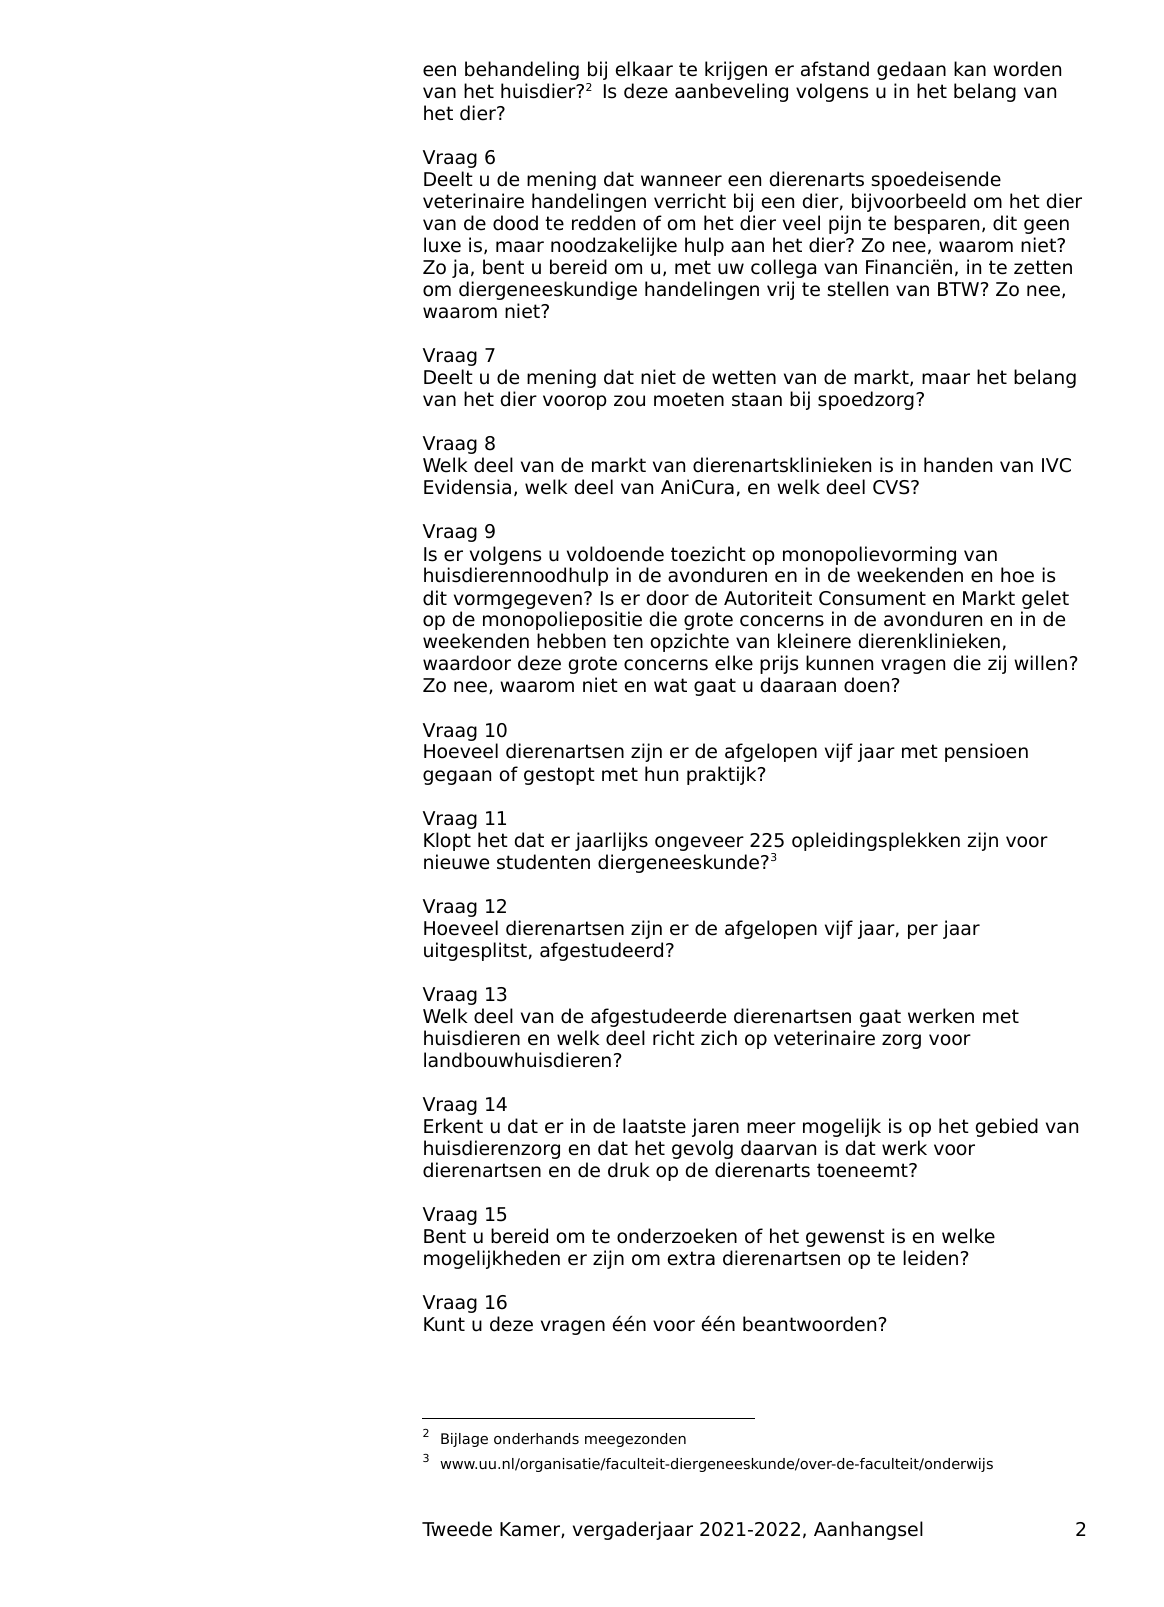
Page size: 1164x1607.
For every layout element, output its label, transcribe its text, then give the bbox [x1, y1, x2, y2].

text Deelt u de mening dat niet de wetten van de markt, maar het belang van het dier voorop zou moeten staan bij spoedzorg? [422, 367, 1087, 411]
text Vraag 14 [422, 1094, 1087, 1116]
text Bent u bereid om te onderzoeken of het gewenst is en welke mogelijkheden er zijn om extra dierenartsen op te leiden? [422, 1226, 1087, 1270]
text Kunt u deze vragen één voor één beantwoorden? [422, 1314, 1087, 1336]
text Welk deel van de markt van dierenartsklinieken is in handen van IVC Evidensia, welk deel van AniCura, en welk deel CVS? [422, 455, 1087, 499]
text een behandeling bij elkaar te krijgen er afstand gedaan kan worden van het huisdier? Is deze aanbeveling volgens u in het belang van het dier? [422, 59, 1087, 125]
text Erkent u dat er in de laatste jaren meer mogelijk is op het gebied van huisdierenzorg en dat het gevolg daarvan is dat werk voor dierenartsen en de druk op de dierenarts toeneemt? [422, 1116, 1087, 1182]
text Vraag 8 [422, 433, 1087, 455]
text Deelt u de mening dat wanneer een dierenarts spoedeisende veterinaire handelingen verricht bij een dier, bijvoorbeeld om het dier van de dood te redden of om het dier veel pijn te besparen, dit geen luxe is, maar noodzakelijke hulp aan het dier? Zo nee, waarom niet? Zo ja, bent u bereid om u, met uw collega van Financiën, in te zetten om diergeneeskundige handelingen vrij te stellen van BTW? Zo nee, waarom niet? [422, 169, 1087, 323]
text Vraag 12 [422, 896, 1087, 918]
text Hoeveel dierenartsen zijn er de afgelopen vijf jaar, per jaar uitgesplitst, afgestudeerd? [422, 918, 1087, 962]
text Vraag 16 [422, 1292, 1087, 1314]
text Is er volgens u voldoende toezicht op monopolievorming van huisdierennoodhulp in de avonduren en in de weekenden en hoe is dit vormgegeven? Is er door de Autoriteit Consument en Markt gelet op de monopoliepositie die grote concerns in de avonduren en in de weekenden hebben ten opzichte van kleinere dierenklinieken, waardoor deze grote concerns elke prijs kunnen vragen die zij willen? Zo nee, waarom niet en wat gaat u daaraan doen? [422, 543, 1087, 697]
text Vraag 13 [422, 984, 1087, 1006]
text Vraag 9 [422, 521, 1087, 543]
text Vraag 10 [422, 719, 1087, 741]
text Vraag 6 [422, 147, 1087, 169]
text Vraag 15 [422, 1204, 1087, 1226]
text Hoeveel dierenartsen zijn er de afgelopen vijf jaar met pensioen gegaan of gestopt met hun praktijk? [422, 741, 1087, 785]
text Vraag 11 [422, 808, 1087, 829]
text Bijlage onderhands meegezonden [422, 1427, 1087, 1449]
text Welk deel van de afgestudeerde dierenartsen gaat werken met huisdieren en welk deel richt zich op veterinaire zorg voor landbouwhuisdieren? [422, 1006, 1087, 1072]
text Vraag 7 [422, 345, 1087, 367]
text Klopt het dat er jaarlijks ongeveer 225 opleidingsplekken zijn voor nieuwe studenten diergeneeskunde? [422, 829, 1087, 873]
text www.uu.nl/organisatie/faculteit-diergeneeskunde/over-de-faculteit/onderwijs [422, 1452, 1087, 1474]
